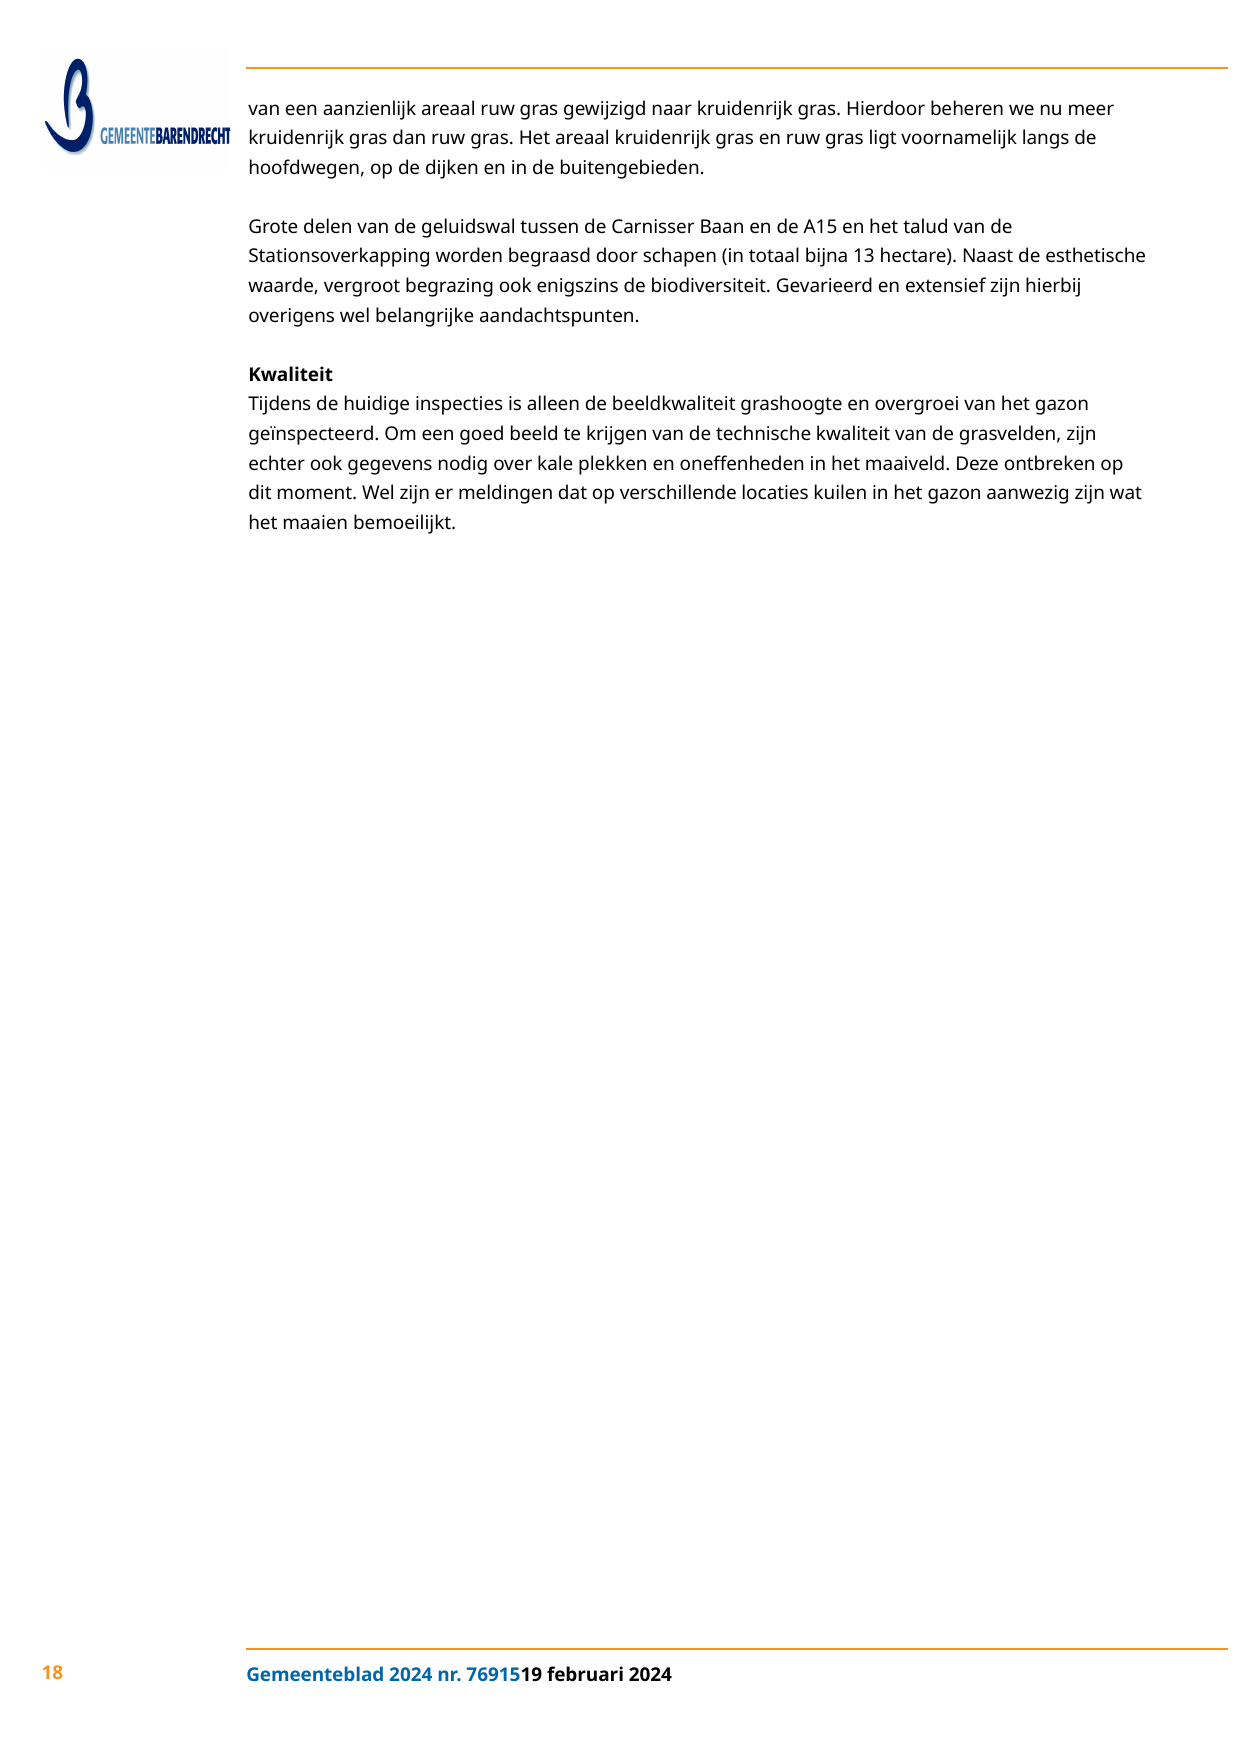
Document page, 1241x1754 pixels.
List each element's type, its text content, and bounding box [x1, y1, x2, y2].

text Kwaliteit [248, 361, 1152, 387]
text van een aanzienlijk areaal ruw gras gewijzigd naar kruidenrijk gras. Hierdoor beheren we nu meer kruidenrijk gras dan ruw gras. Het areaal kruidenrijk gras en ruw gras ligt voornamelijk langs de hoofdwegen, op de dijken en in de buitengebieden. [248, 95, 1152, 180]
picture [41, 47, 231, 172]
text Grote delen van de geluidswal tussen de Carnisser Baan en de A15 en het talud van de Stationsoverkapping worden begraasd door schapen (in totaal bijna 13 hectare). Naast de esthetische waarde, vergroot begrazing ook enigszins de biodiversiteit. Gevarieerd en extensief zijn hierbij overigens wel belangrijke aandachtspunten. [248, 213, 1152, 328]
text Tijdens de huidige inspecties is alleen de beeldkwaliteit grashoogte en overgroei van het gazon geïnspecteerd. Om een goed beeld te krijgen van de technische kwaliteit van de grasvelden, zijn echter ook gegevens nodig over kale plekken en oneffenheden in het maaiveld. Deze ontbreken op dit moment. Wel zijn er meldingen dat op verschillende locaties kuilen in het gazon aanwezig zijn wat het maaien bemoeilijkt. [248, 391, 1152, 535]
